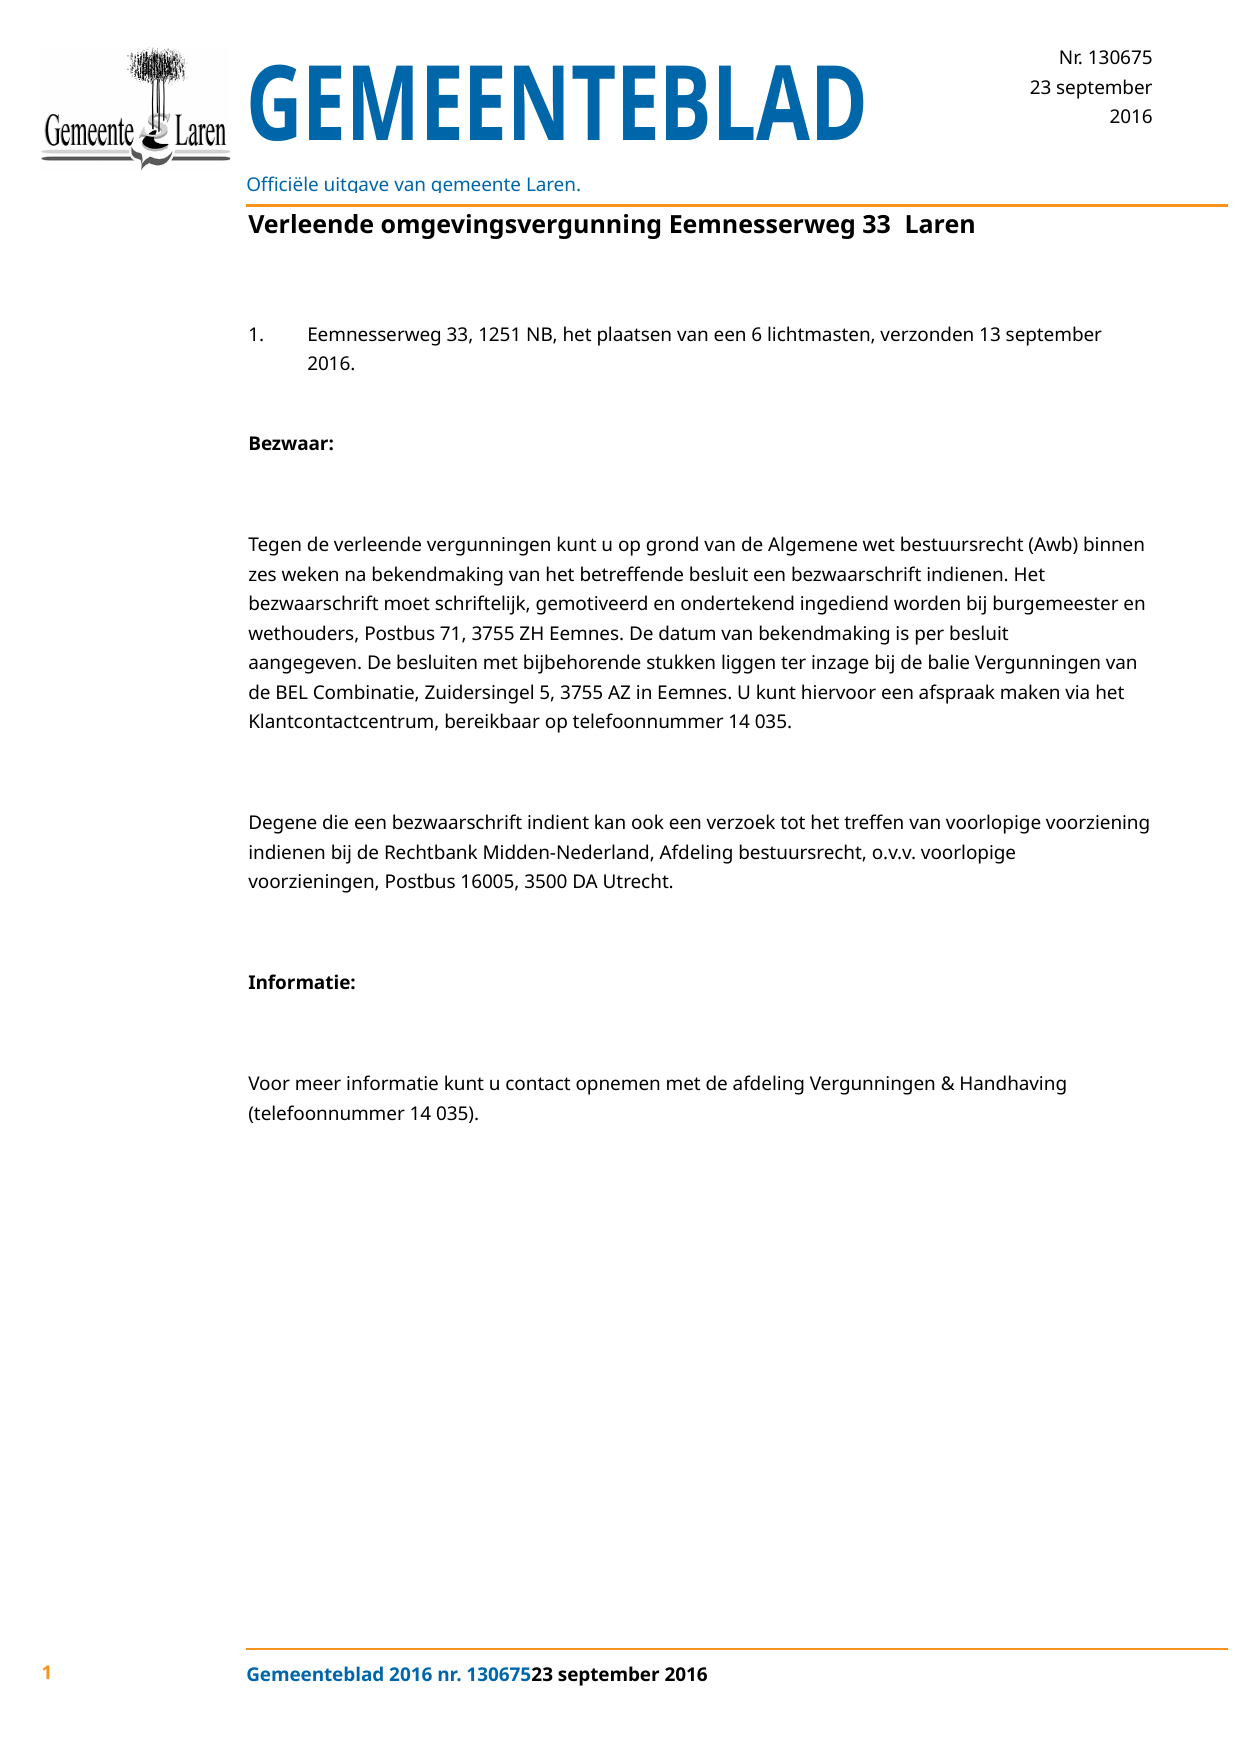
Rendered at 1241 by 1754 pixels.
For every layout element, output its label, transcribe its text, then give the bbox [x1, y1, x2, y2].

text Bezwaar: [248, 430, 1152, 456]
text Informatie: [248, 969, 1152, 995]
picture [41, 47, 231, 172]
list Eemnesserweg 33, 1251 NB, het plaatsen van een 6 lichtmasten, verzonden 13 september 2016. [248, 321, 1152, 376]
text Degene die een bezwaarschrift indient kan ook een verzoek tot het treffen van voorlopige voorziening indienen bij de Rechtbank Midden-Nederland, Afdeling bestuursrecht, o.v.v. voorlopige voorzieningen, Postbus 16005, 3500 DA Utrecht. [248, 809, 1152, 894]
text Voor meer informatie kunt u contact opnemen met de afdeling Vergunningen & Handhaving (telefoonnummer 14 035). [248, 1070, 1152, 1126]
text Verleende omgevingsvergunning Eemnesserweg 33 Laren [248, 207, 1152, 241]
text Tegen de verleende vergunningen kunt u op grond van de Algemene wet bestuursrecht (Awb) binnen zes weken na bekendmaking van het betreffende besluit een bezwaarschrift indienen. Het bezwaarschrift moet schriftelijk, gemotiveerd en ondertekend ingediend worden bij burgemeester en wethouders, Postbus 71, 3755 ZH Eemnes. De datum van bekendmaking is per besluit aangegeven. De besluiten met bijbehorende stukken liggen ter inzage bij de balie Vergunningen van de BEL Combinatie, Zuidersingel 5, 3755 AZ in Eemnes. U kunt hiervoor een afspraak maken via het Klantcontactcentrum, bereikbaar op telefoonnummer 14 035. [248, 531, 1152, 734]
